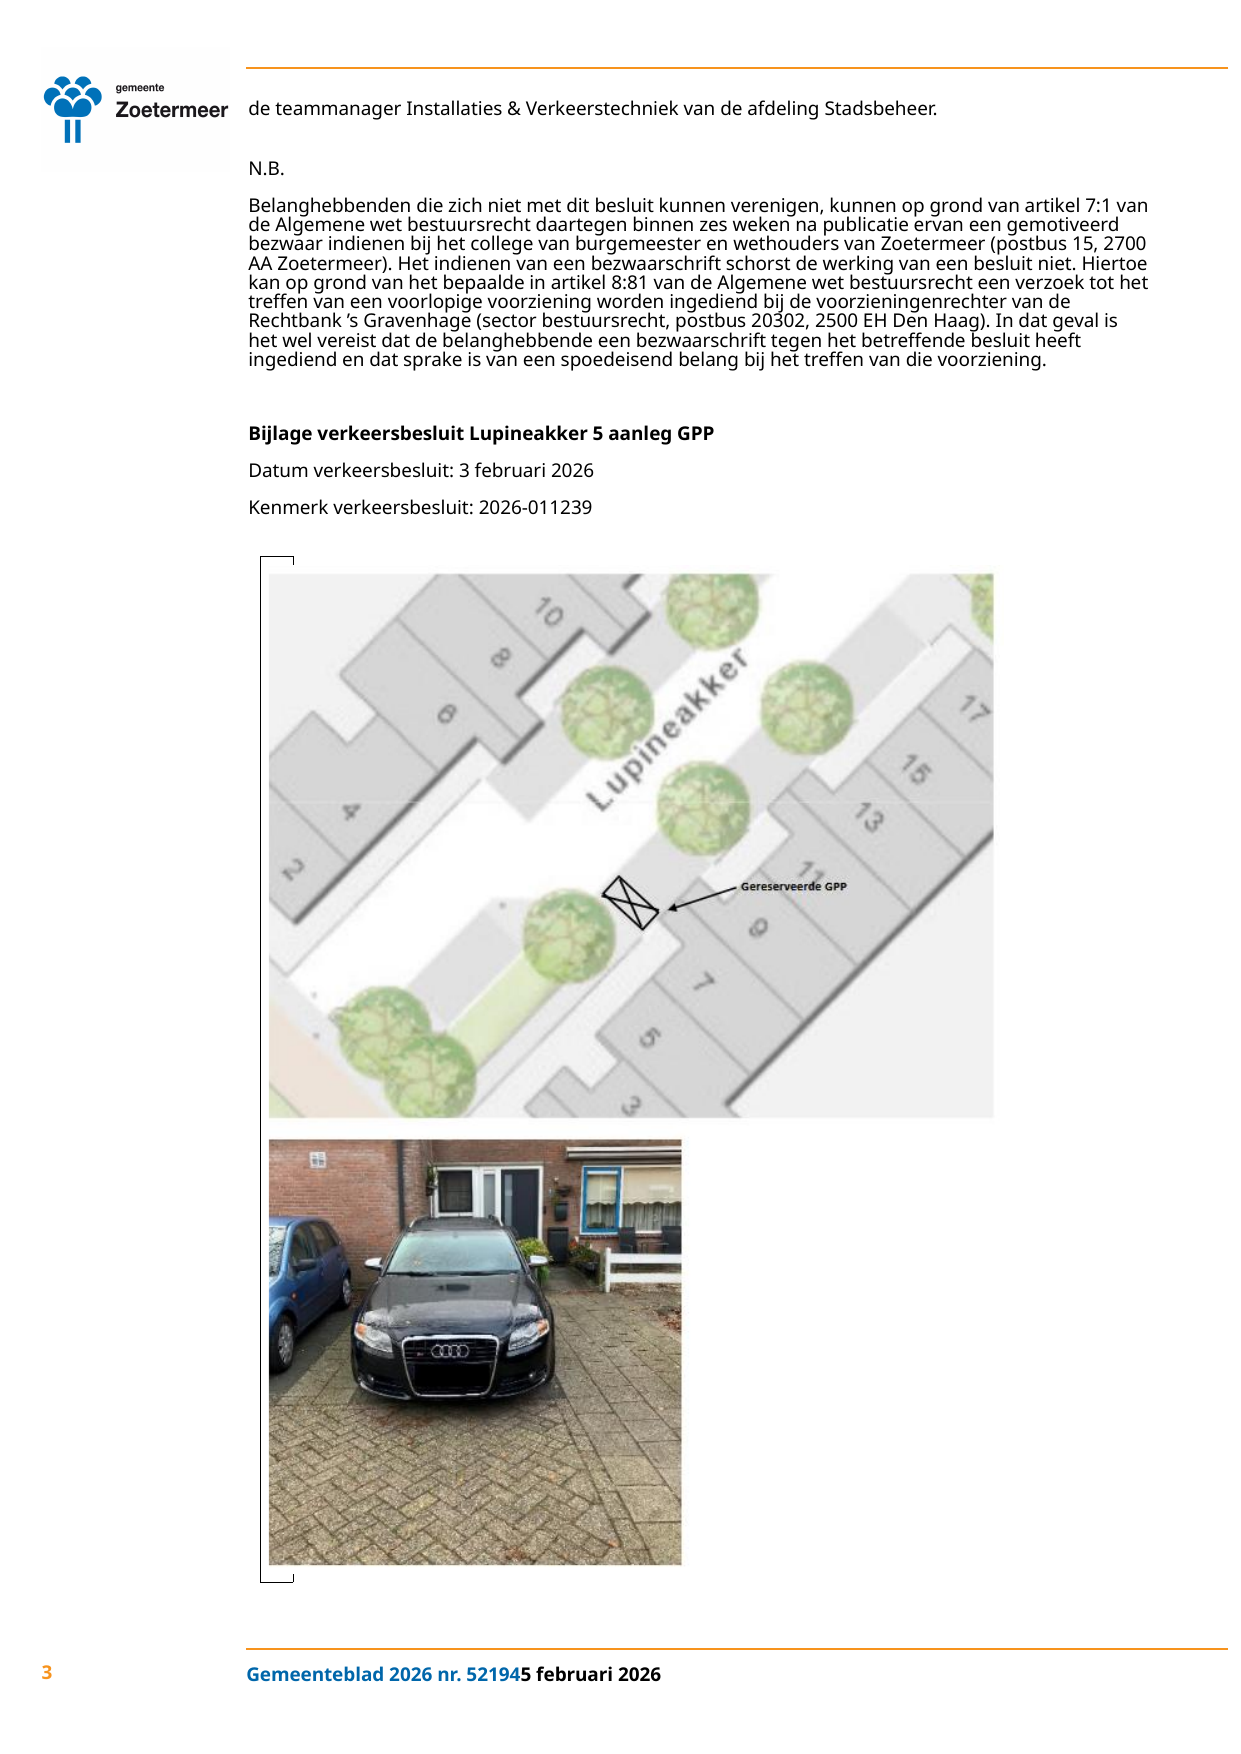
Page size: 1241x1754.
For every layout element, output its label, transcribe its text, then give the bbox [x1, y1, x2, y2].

text de teammanager Installaties & Verkeerstechniek van de afdeling Stadsbeheer. [248, 95, 1152, 121]
text Kenmerk verkeersbesluit: 2026-011239 [248, 499, 1152, 518]
picture [41, 47, 231, 172]
picture [268, 565, 1004, 1574]
text N.B. [248, 160, 1152, 179]
text Bijlage verkeersbesluit Lupineakker 5 aanleg GPP [248, 425, 1152, 444]
text Datum verkeersbesluit: 3 februari 2026 [248, 462, 1152, 481]
text Belanghebbenden die zich niet met dit besluit kunnen verenigen, kunnen op grond van artikel 7:1 van de Algemene wet bestuursrecht daartegen binnen zes weken na publicatie ervan een gemotiveerd bezwaar indienen bij het college van burgemeester en wethouders van Zoetermeer (postbus 15, 2700 AA Zoetermeer). Het indienen van een bezwaarschrift schorst de werking van een besluit niet. Hiertoe kan op grond van het bepaalde in artikel 8:81 van de Algemene wet bestuursrecht een verzoek tot het treffen van een voorlopige voorziening worden ingediend bij de voorzieningenrechter van de Rechtbank ’s Gravenhage (sector bestuursrecht, postbus 20302, 2500 EH Den Haag). In dat geval is het wel vereist dat de belanghebbende een bezwaarschrift tegen het betreffende besluit heeft ingediend en dat sprake is van een spoedeisend belang bij het treffen van die voorziening. [248, 197, 1152, 370]
